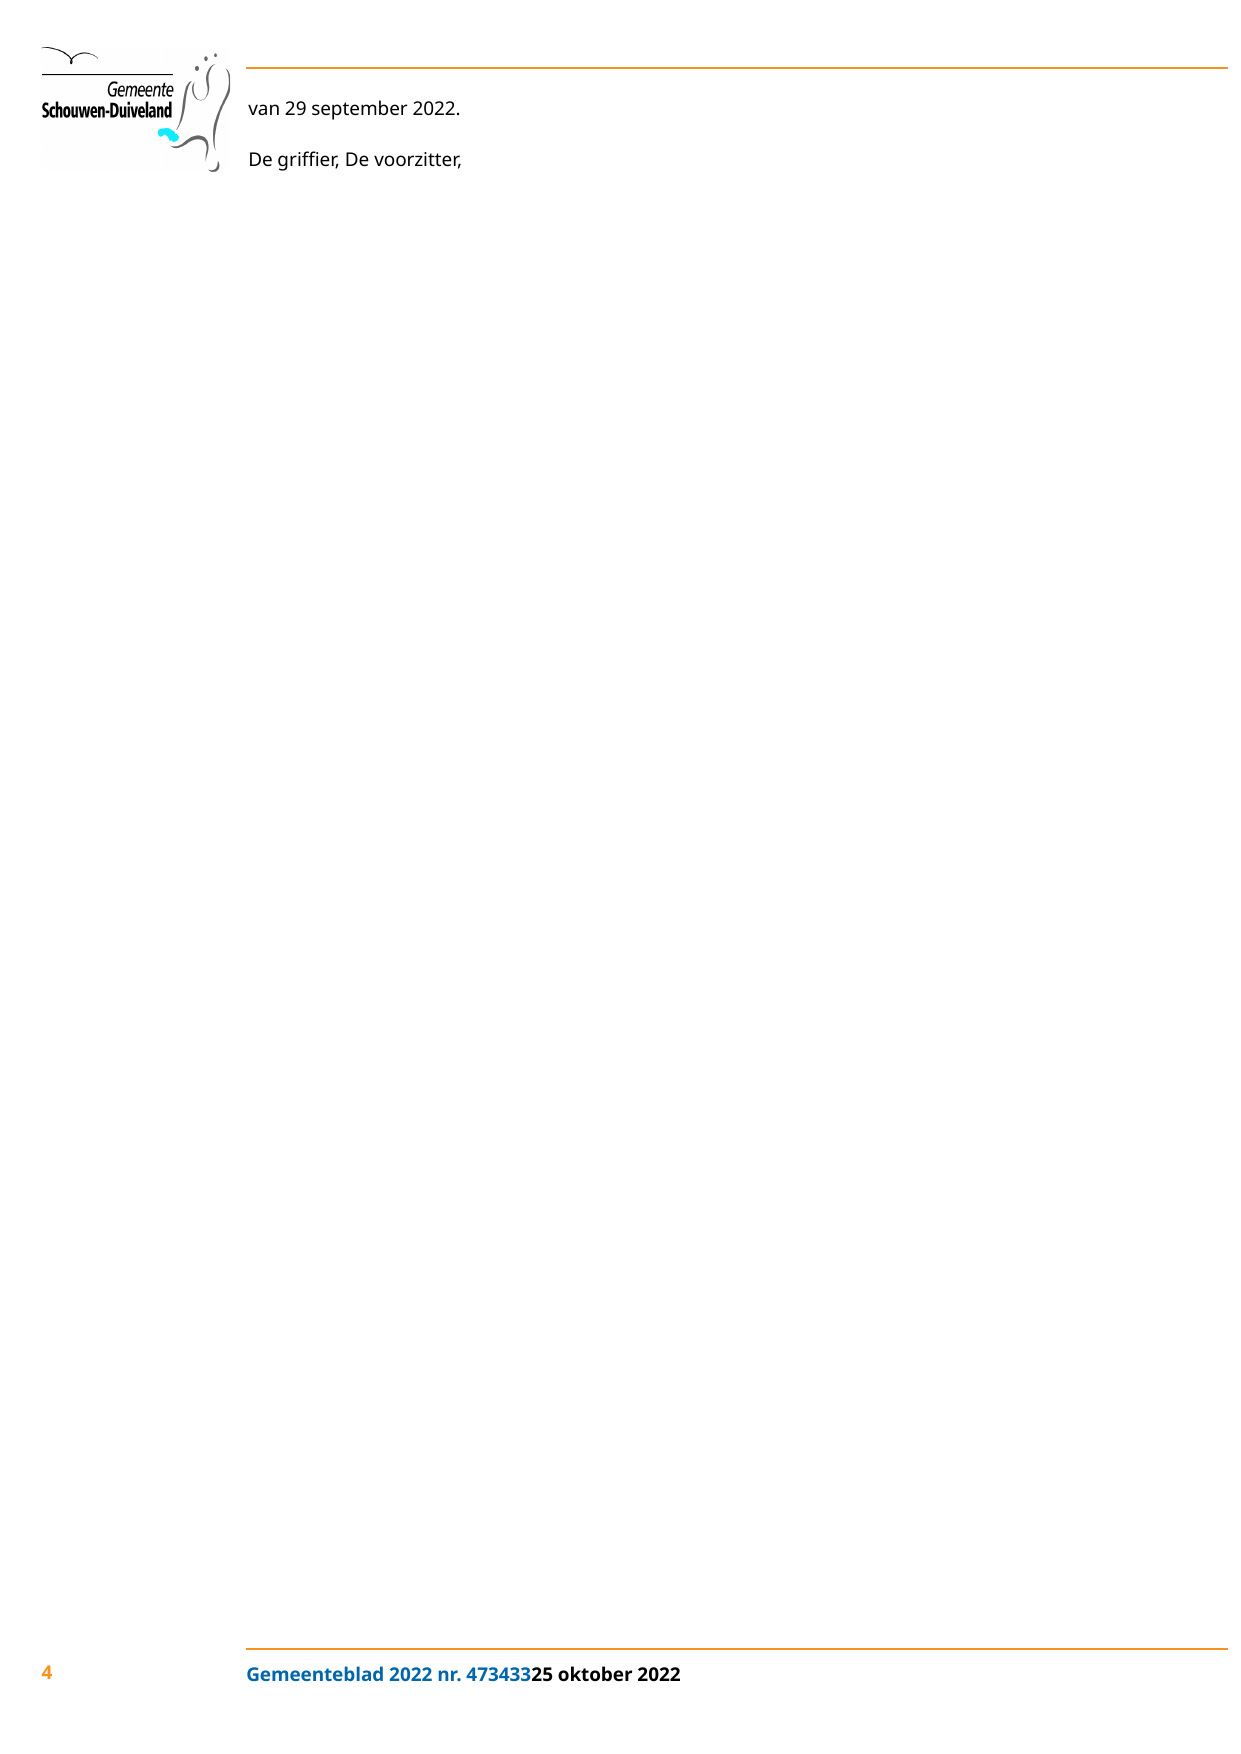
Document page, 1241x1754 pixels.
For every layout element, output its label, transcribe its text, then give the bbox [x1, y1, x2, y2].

picture [41, 47, 231, 172]
text van 29 september 2022. [248, 95, 1152, 121]
text De griffier, De voorzitter, [248, 146, 1152, 172]
